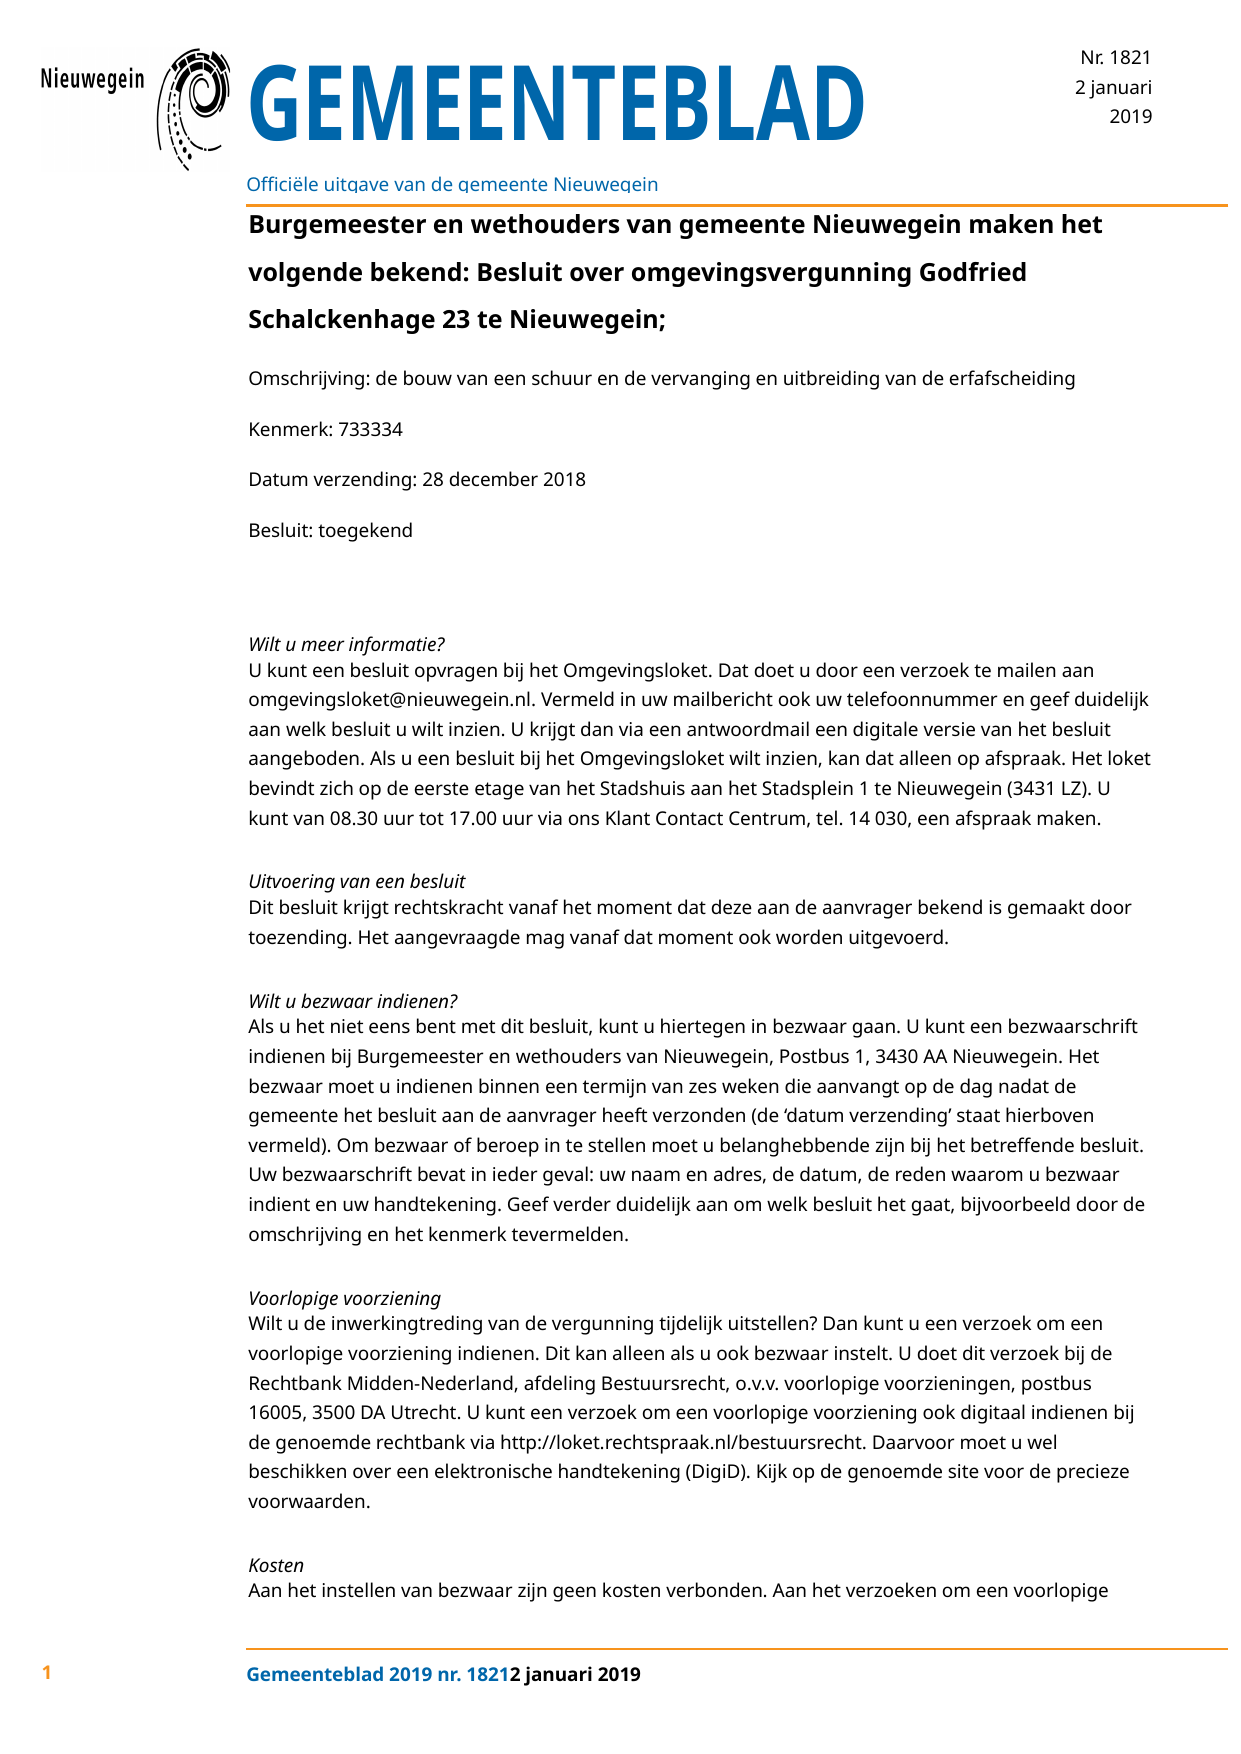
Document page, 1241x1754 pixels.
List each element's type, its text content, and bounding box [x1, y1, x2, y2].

text Kosten [248, 1552, 1152, 1578]
text Als u het niet eens bent met dit besluit, kunt u hiertegen in bezwaar gaan. U kunt een bezwaarschrift indienen bij Burgemeester en wethouders van Nieuwegein, Postbus 1, 3430 AA Nieuwegein. Het bezwaar moet u indienen binnen een termijn van zes weken die aanvangt op de dag nadat de gemeente het besluit aan de aanvrager heeft verzonden (de ‘datum verzending’ staat hierboven vermeld). Om bezwaar of beroep in te stellen moet u belanghebbende zijn bij het betreffende besluit. Uw bezwaarschrift bevat in ieder geval: uw naam en adres, de datum, de reden waarom u bezwaar indient en uw handtekening. Geef verder duidelijk aan om welk besluit het gaat, bijvoorbeeld door de omschrijving en het kenmerk tevermelden. [248, 1014, 1152, 1247]
text Wilt u bezwaar indienen? [248, 988, 1152, 1014]
text Datum verzending: 28 december 2018 [248, 466, 1152, 492]
text Aan het instellen van bezwaar zijn geen kosten verbonden. Aan het verzoeken om een voorlopige [248, 1578, 1152, 1603]
text Wilt u meer informatie? [248, 631, 1152, 657]
text Wilt u de inwerkingtreding van de vergunning tijdelijk uitstellen? Dan kunt u een verzoek om een voorlopige voorziening indienen. Dit kan alleen als u ook bezwaar instelt. U doet dit verzoek bij de Rechtbank Midden-Nederland, afdeling Bestuursrecht, o.v.v. voorlopige voorzieningen, postbus 16005, 3500 DA Utrecht. U kunt een verzoek om een voorlopige voorziening ook digitaal indienen bij de genoemde rechtbank via http://loket.rechtspraak.nl/bestuursrecht. Daarvoor moet u wel beschikken over een elektronische handtekening (DigiD). Kijk op de genoemde site voor de precieze voorwaarden. [248, 1311, 1152, 1514]
text Voorlopige voorziening [248, 1285, 1152, 1311]
text Kenmerk: 733334 [248, 416, 1152, 442]
text Besluit: toegekend [248, 517, 1152, 542]
text Uitvoering van een besluit [248, 869, 1152, 894]
text Omschrijving: de bouw van een schuur en de vervanging en uitbreiding van de erfafscheiding [248, 366, 1152, 391]
picture [41, 47, 231, 172]
text Dit besluit krijgt rechtskracht vanaf het moment dat deze aan de aanvrager bekend is gemaakt door toezending. Het aangevraagde mag vanaf dat moment ook worden uitgevoerd. [248, 894, 1152, 950]
text Burgemeester en wethouders van gemeente Nieuwegein maken het volgende bekend: Besluit over omgevingsvergunning Godfried Schalckenhage 23 te Nieuwegein; [248, 207, 1152, 336]
text U kunt een besluit opvragen bij het Omgevingsloket. Dat doet u door een verzoek te mailen aan omgevingsloket@nieuwegein.nl. Vermeld in uw mailbericht ook uw telefoonnummer en geef duidelijk aan welk besluit u wilt inzien. U krijgt dan via een antwoordmail een digitale versie van het besluit aangeboden. Als u een besluit bij het Omgevingsloket wilt inzien, kan dat alleen op afspraak. Het loket bevindt zich op de eerste etage van het Stadshuis aan het Stadsplein 1 te Nieuwegein (3431 LZ). U kunt van 08.30 uur tot 17.00 uur via ons Klant Contact Centrum, tel. 14 030, een afspraak maken. [248, 657, 1152, 831]
